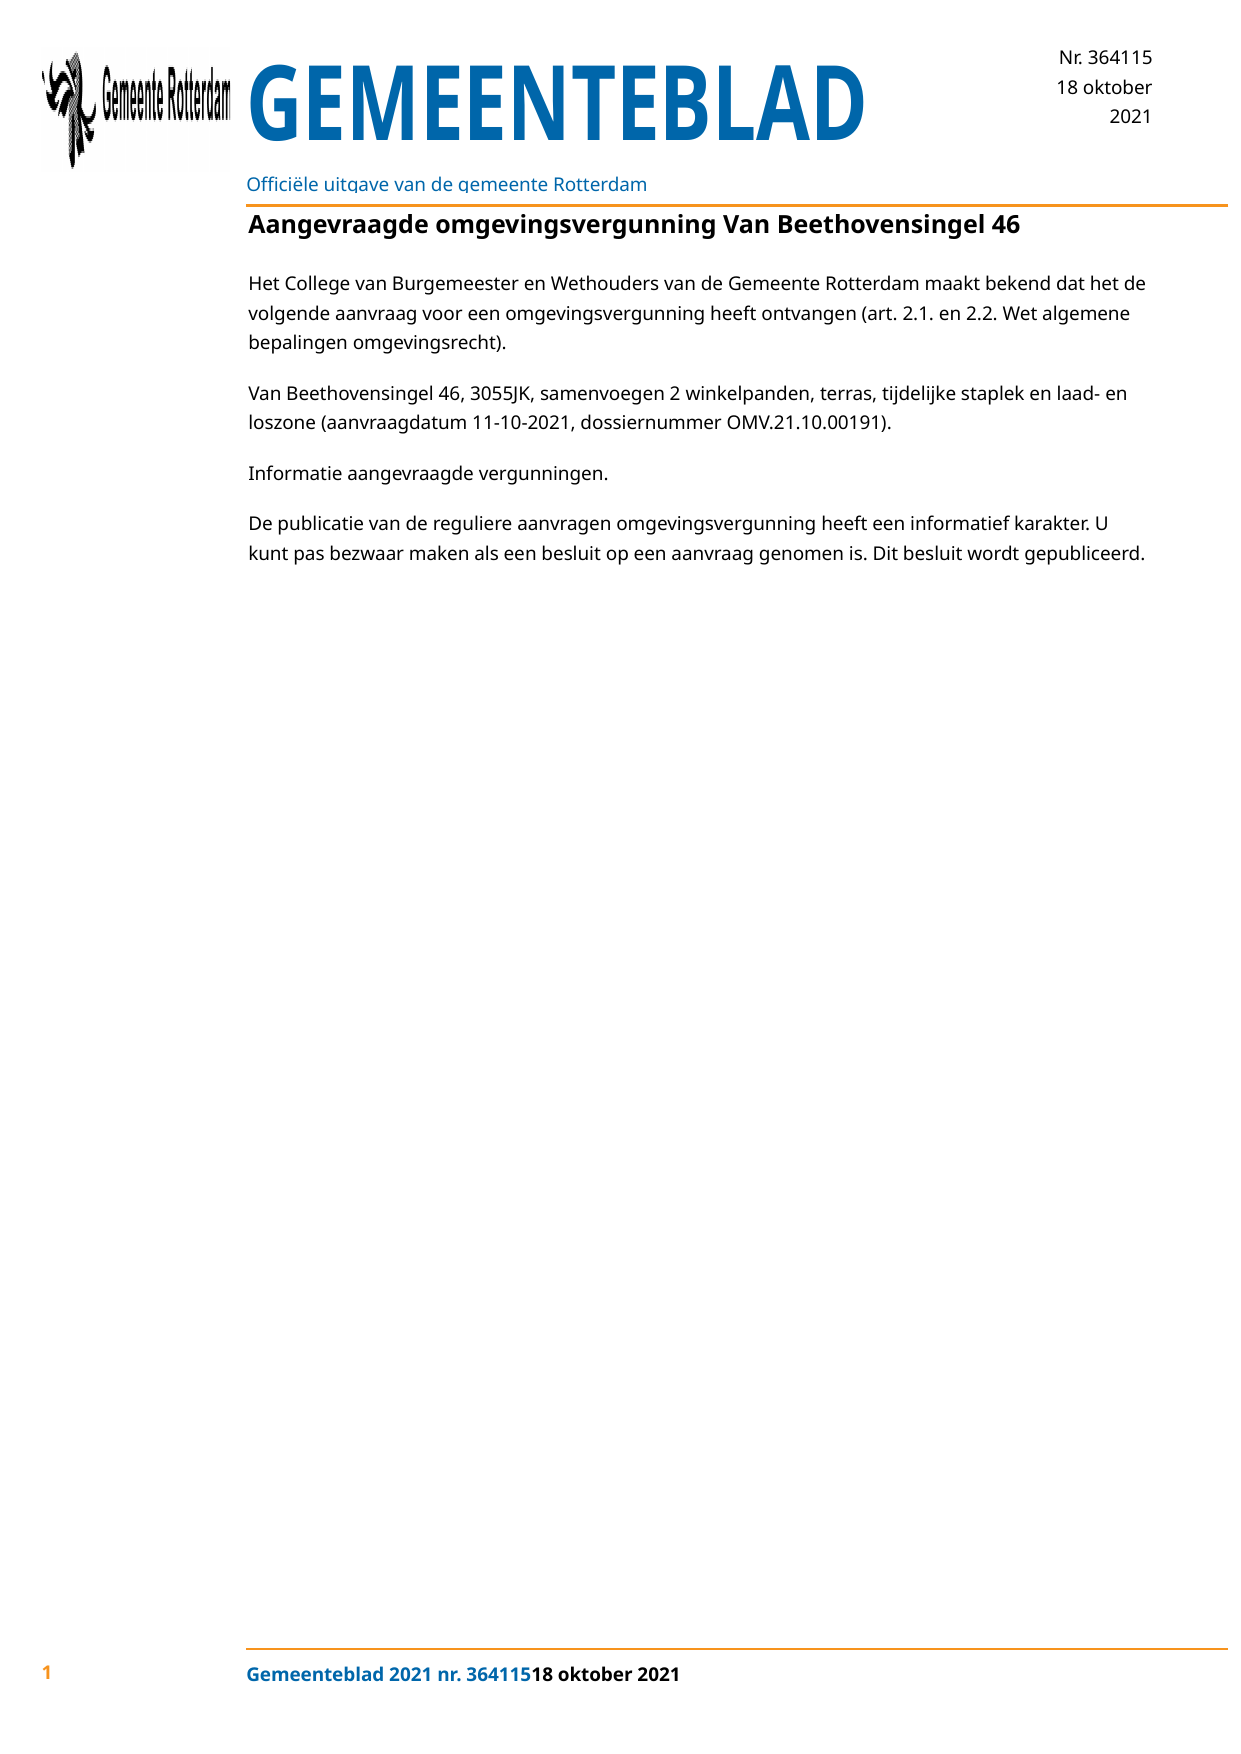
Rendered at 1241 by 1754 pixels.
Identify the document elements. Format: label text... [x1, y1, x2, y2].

text Aangevraagde omgevingsvergunning Van Beethovensingel 46 [248, 207, 1152, 241]
text Het College van Burgemeester en Wethouders van de Gemeente Rotterdam maakt bekend dat het de volgende aanvraag voor een omgevingsvergunning heeft ontvangen (art. 2.1. en 2.2. Wet algemene bepalingen omgevingsrecht). [248, 270, 1152, 355]
picture [41, 47, 231, 172]
text Informatie aangevraagde vergunningen. [248, 460, 1152, 486]
text De publicatie van de reguliere aanvragen omgevingsvergunning heeft een informatief karakter. U kunt pas bezwaar maken als een besluit op een aanvraag genomen is. Dit besluit wordt gepubliceerd. [248, 510, 1152, 566]
text Van Beethovensingel 46, 3055JK, samenvoegen 2 winkelpanden, terras, tijdelijke staplek en laad- en loszone (aanvraagdatum 11-10-2021, dossiernummer OMV.21.10.00191). [248, 380, 1152, 435]
